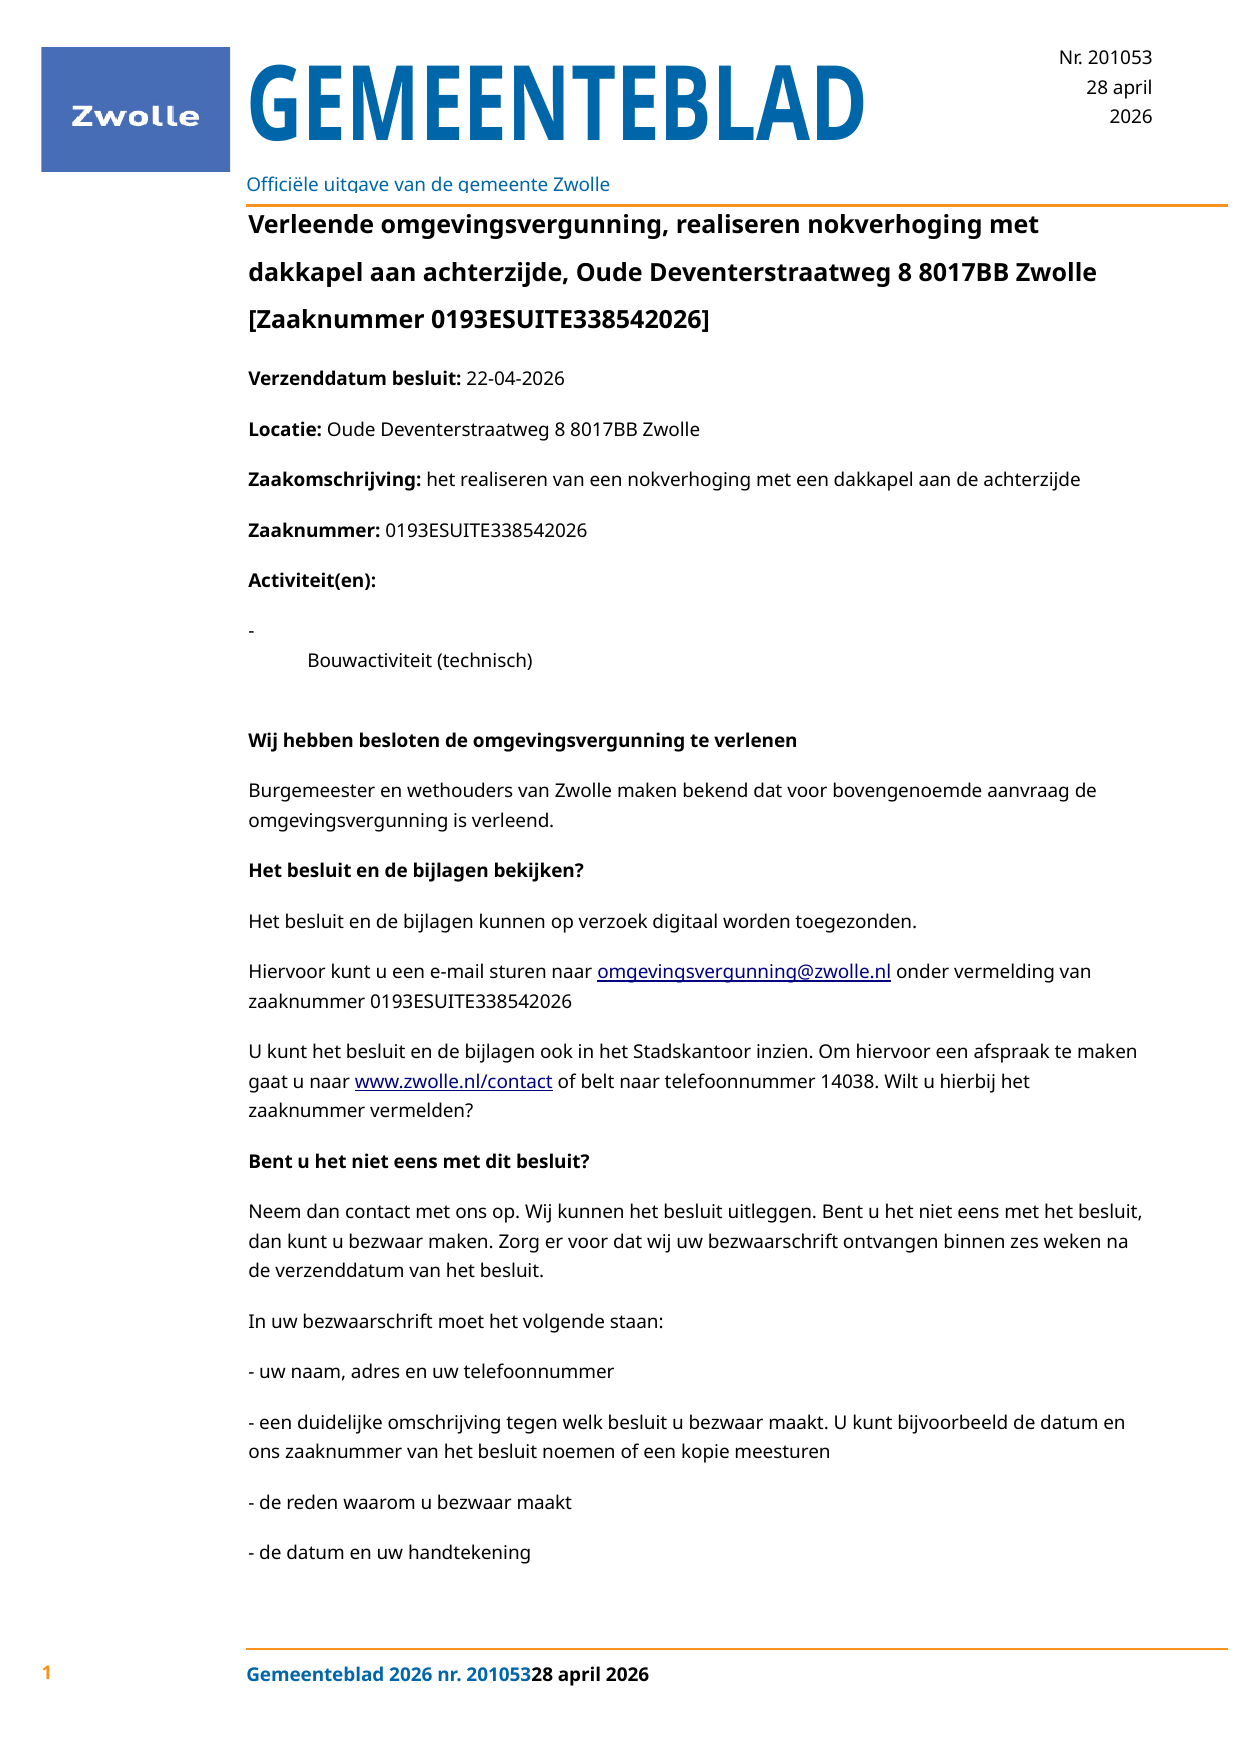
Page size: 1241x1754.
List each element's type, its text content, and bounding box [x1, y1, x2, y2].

text Bent u het niet eens met dit besluit? [248, 1148, 1152, 1174]
text Het besluit en de bijlagen bekijken? [248, 858, 1152, 883]
text - de datum en uw handtekening [248, 1539, 1152, 1565]
text Hiervoor kunt u een e-mail sturen naar omgevingsvergunning@zwolle.nl onder vermelding van zaaknummer 0193ESUITE338542026 [248, 958, 1152, 1014]
text U kunt het besluit en de bijlagen ook in het Stadskantoor inzien. Om hiervoor een afspraak te maken gaat u naar www.zwolle.nl/contact of belt naar telefoonnummer 14038. Wilt u hierbij het zaaknummer vermelden? [248, 1038, 1152, 1123]
text Neem dan contact met ons op. Wij kunnen het besluit uitleggen. Bent u het niet eens met het besluit, dan kunt u bezwaar maken. Zorg er voor dat wij uw bezwaarschrift ontvangen binnen zes weken na de verzenddatum van het besluit. [248, 1198, 1152, 1283]
text Verleende omgevingsvergunning, realiseren nokverhoging met dakkapel aan achterzijde, Oude Deventerstraatweg 8 8017BB Zwolle [Zaaknummer 0193ESUITE338542026] [248, 207, 1152, 336]
text Verzenddatum besluit: 22-04-2026 [248, 366, 1152, 391]
text Locatie: Oude Deventerstraatweg 8 8017BB Zwolle [248, 416, 1152, 442]
text Activiteit(en): [248, 567, 1152, 593]
text Wij hebben besloten de omgevingsvergunning te verlenen [248, 727, 1152, 753]
list Bouwactiviteit (technisch) [248, 647, 1152, 673]
picture [41, 47, 231, 172]
text Burgemeester en wethouders van Zwolle maken bekend dat voor bovengenoemde aanvraag de omgevingsvergunning is verleend. [248, 778, 1152, 833]
text Zaaknummer: 0193ESUITE338542026 [248, 517, 1152, 542]
text Het besluit en de bijlagen kunnen op verzoek digitaal worden toegezonden. [248, 908, 1152, 934]
text In uw bezwaarschrift moet het volgende staan: [248, 1308, 1152, 1334]
text Zaakomschrijving: het realiseren van een nokverhoging met een dakkapel aan de achterzijde [248, 466, 1152, 492]
text - uw naam, adres en uw telefoonnummer [248, 1358, 1152, 1384]
text - een duidelijke omschrijving tegen welk besluit u bezwaar maakt. U kunt bijvoorbeeld de datum en ons zaaknummer van het besluit noemen of een kopie meesturen [248, 1409, 1152, 1464]
text - de reden waarom u bezwaar maakt [248, 1489, 1152, 1514]
